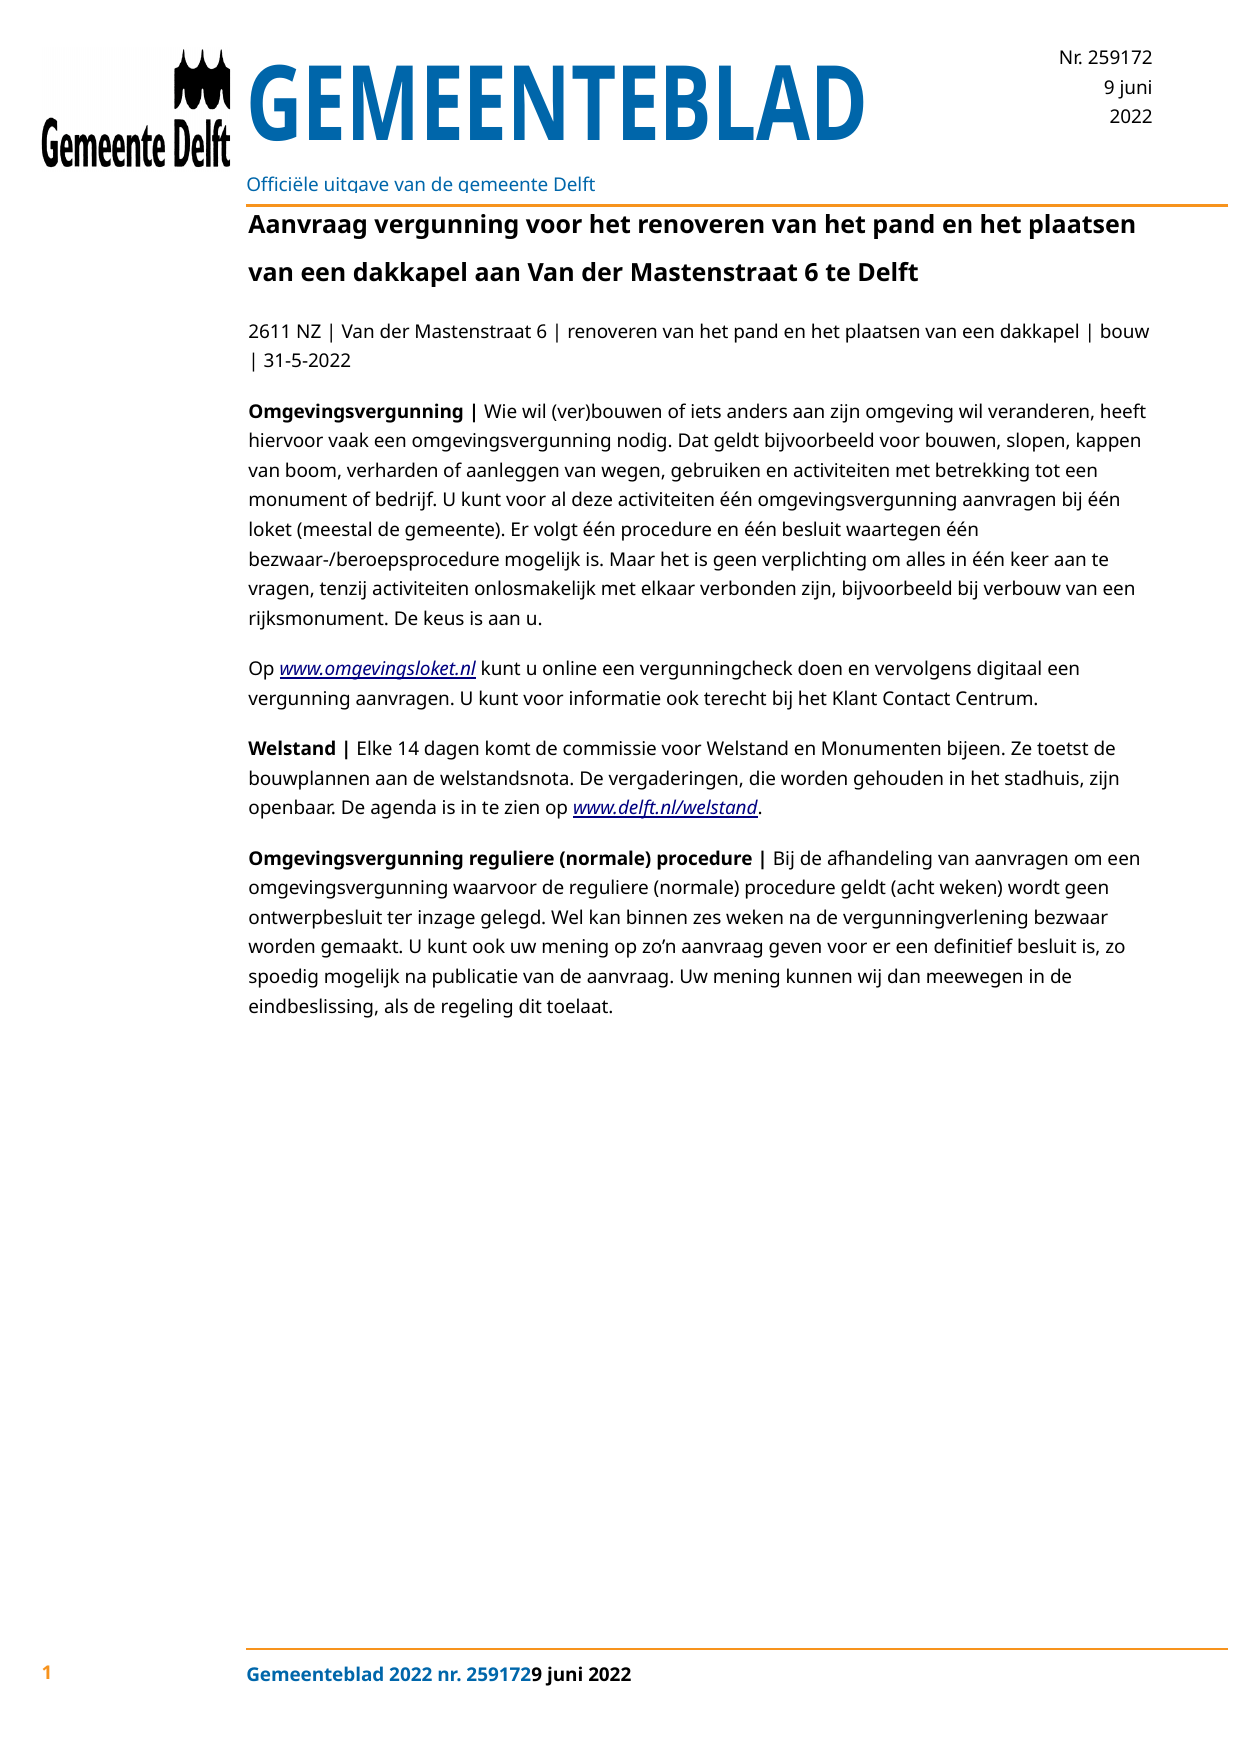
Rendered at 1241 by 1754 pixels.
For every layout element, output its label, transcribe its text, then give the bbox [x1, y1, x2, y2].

text Aanvraag vergunning voor het renoveren van het pand en het plaatsen van een dakkapel aan Van der Mastenstraat 6 te Delft [248, 207, 1152, 288]
text 2611 NZ | Van der Mastenstraat 6 | renoveren van het pand en het plaatsen van een dakkapel | bouw | 31-5-2022 [248, 318, 1152, 373]
text Welstand | Elke 14 dagen komt de commissie voor Welstand en Monumenten bijeen. Ze toetst de bouwplannen aan de welstandsnota. De vergaderingen, die worden gehouden in het stadhuis, zijn openbaar. De agenda is in te zien op www.delft.nl/welstand. [248, 735, 1152, 820]
picture [41, 47, 231, 172]
text Op www.omgevingsloket.nl kunt u online een vergunningcheck doen en vervolgens digitaal een vergunning aanvragen. U kunt voor informatie ook terecht bij het Klant Contact Centrum. [248, 655, 1152, 711]
text Omgevingsvergunning reguliere (normale) procedure | Bij de afhandeling van aanvragen om een omgevingsvergunning waarvoor de reguliere (normale) procedure geldt (acht weken) wordt geen ontwerpbesluit ter inzage gelegd. Wel kan binnen zes weken na de vergunningverlening bezwaar worden gemaakt. U kunt ook uw mening op zo’n aanvraag geven voor er een definitief besluit is, zo spoedig mogelijk na publicatie van de aanvraag. Uw mening kunnen wij dan meewegen in de eindbeslissing, als de regeling dit toelaat. [248, 845, 1152, 1019]
text Omgevingsvergunning | Wie wil (ver)bouwen of iets anders aan zijn omgeving wil veranderen, heeft hiervoor vaak een omgevingsvergunning nodig. Dat geldt bijvoorbeeld voor bouwen, slopen, kappen van boom, verharden of aanleggen van wegen, gebruiken en activiteiten met betrekking tot een monument of bedrijf. U kunt voor al deze activiteiten één omgevingsvergunning aanvragen bij één loket (meestal de gemeente). Er volgt één procedure en één besluit waartegen één bezwaar-/beroepsprocedure mogelijk is. Maar het is geen verplichting om alles in één keer aan te vragen, tenzij activiteiten onlosmakelijk met elkaar verbonden zijn, bijvoorbeeld bij verbouw van een rijksmonument. De keus is aan u. [248, 398, 1152, 631]
